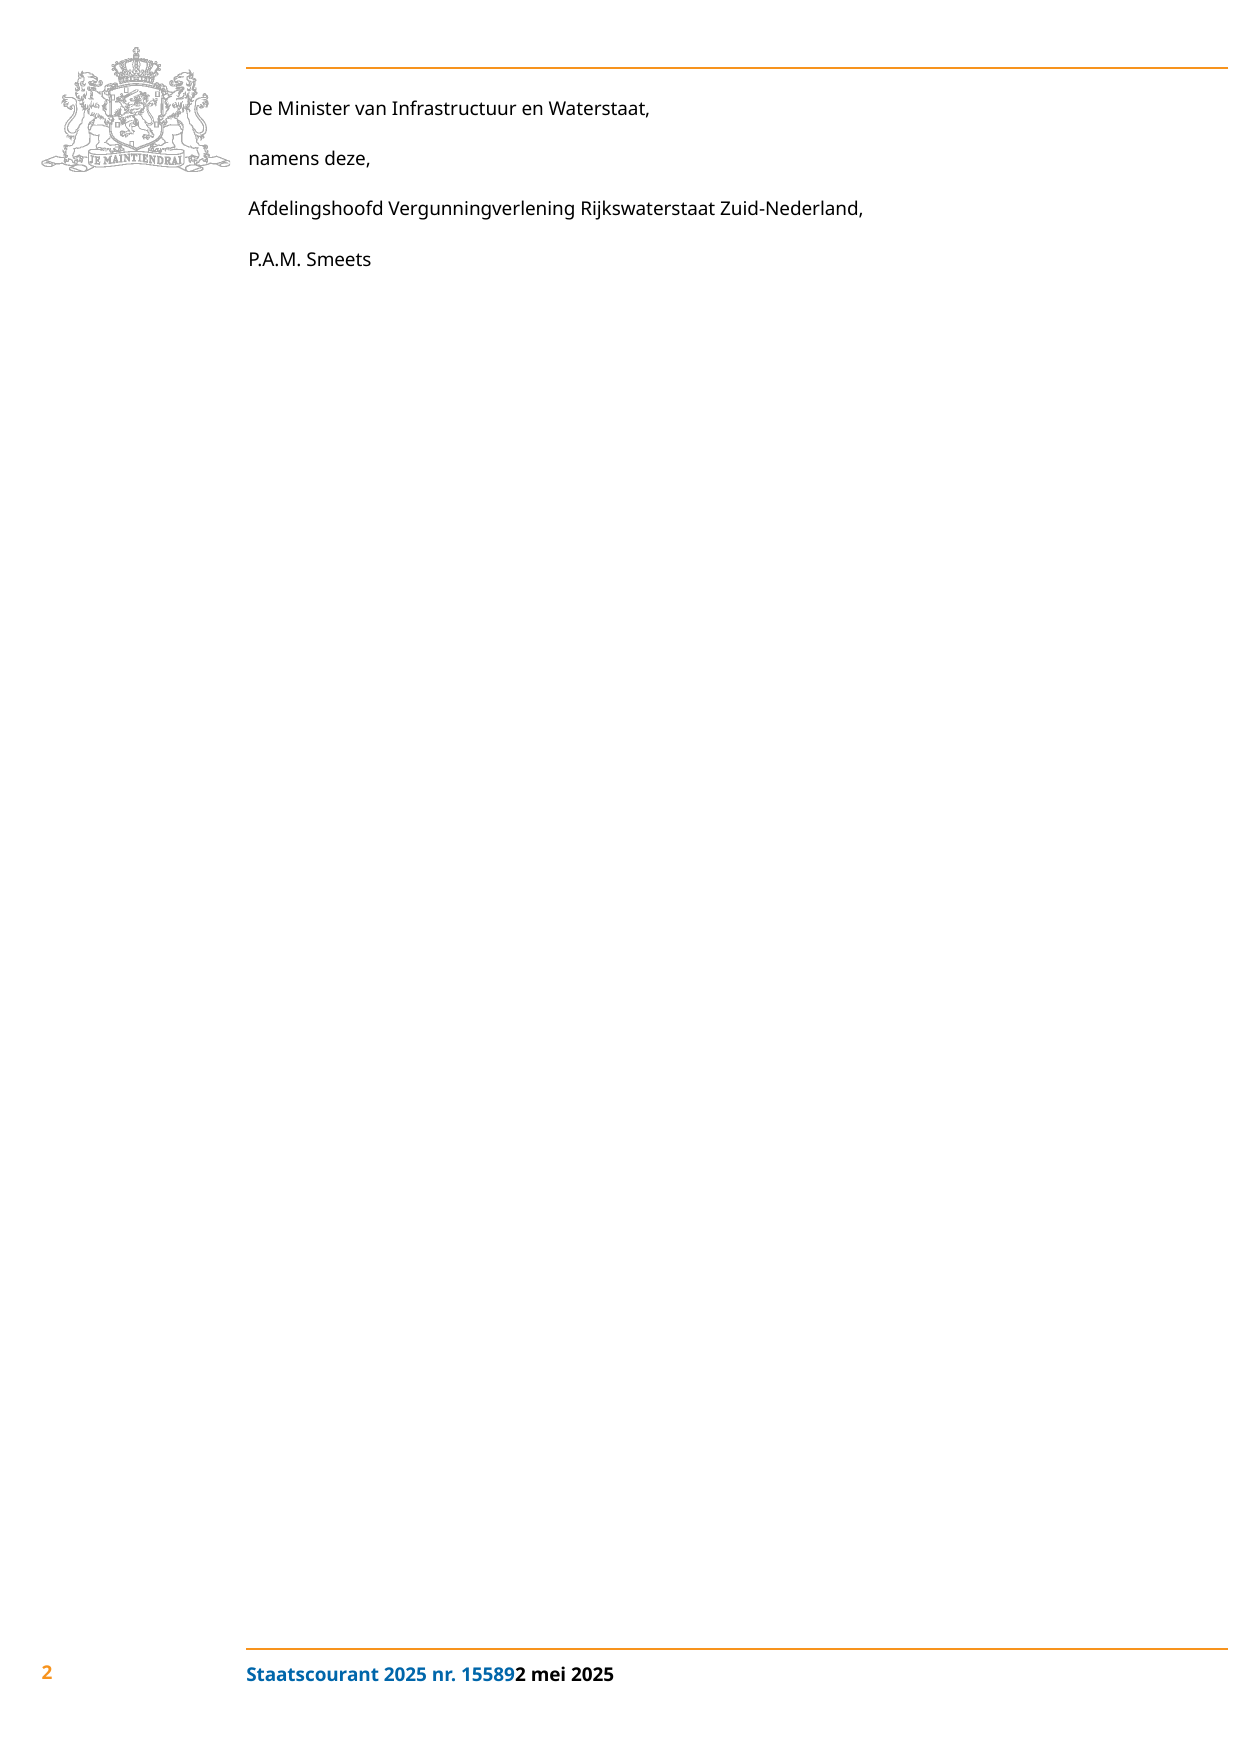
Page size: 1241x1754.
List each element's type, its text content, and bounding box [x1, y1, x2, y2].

text De Minister van Infrastructuur en Waterstaat, [248, 95, 1152, 121]
text P.A.M. Smeets [248, 246, 1152, 272]
picture [41, 47, 231, 172]
text namens deze, [248, 145, 1152, 171]
text Afdelingshoofd Vergunningverlening Rijkswaterstaat Zuid-Nederland, [248, 196, 1152, 221]
